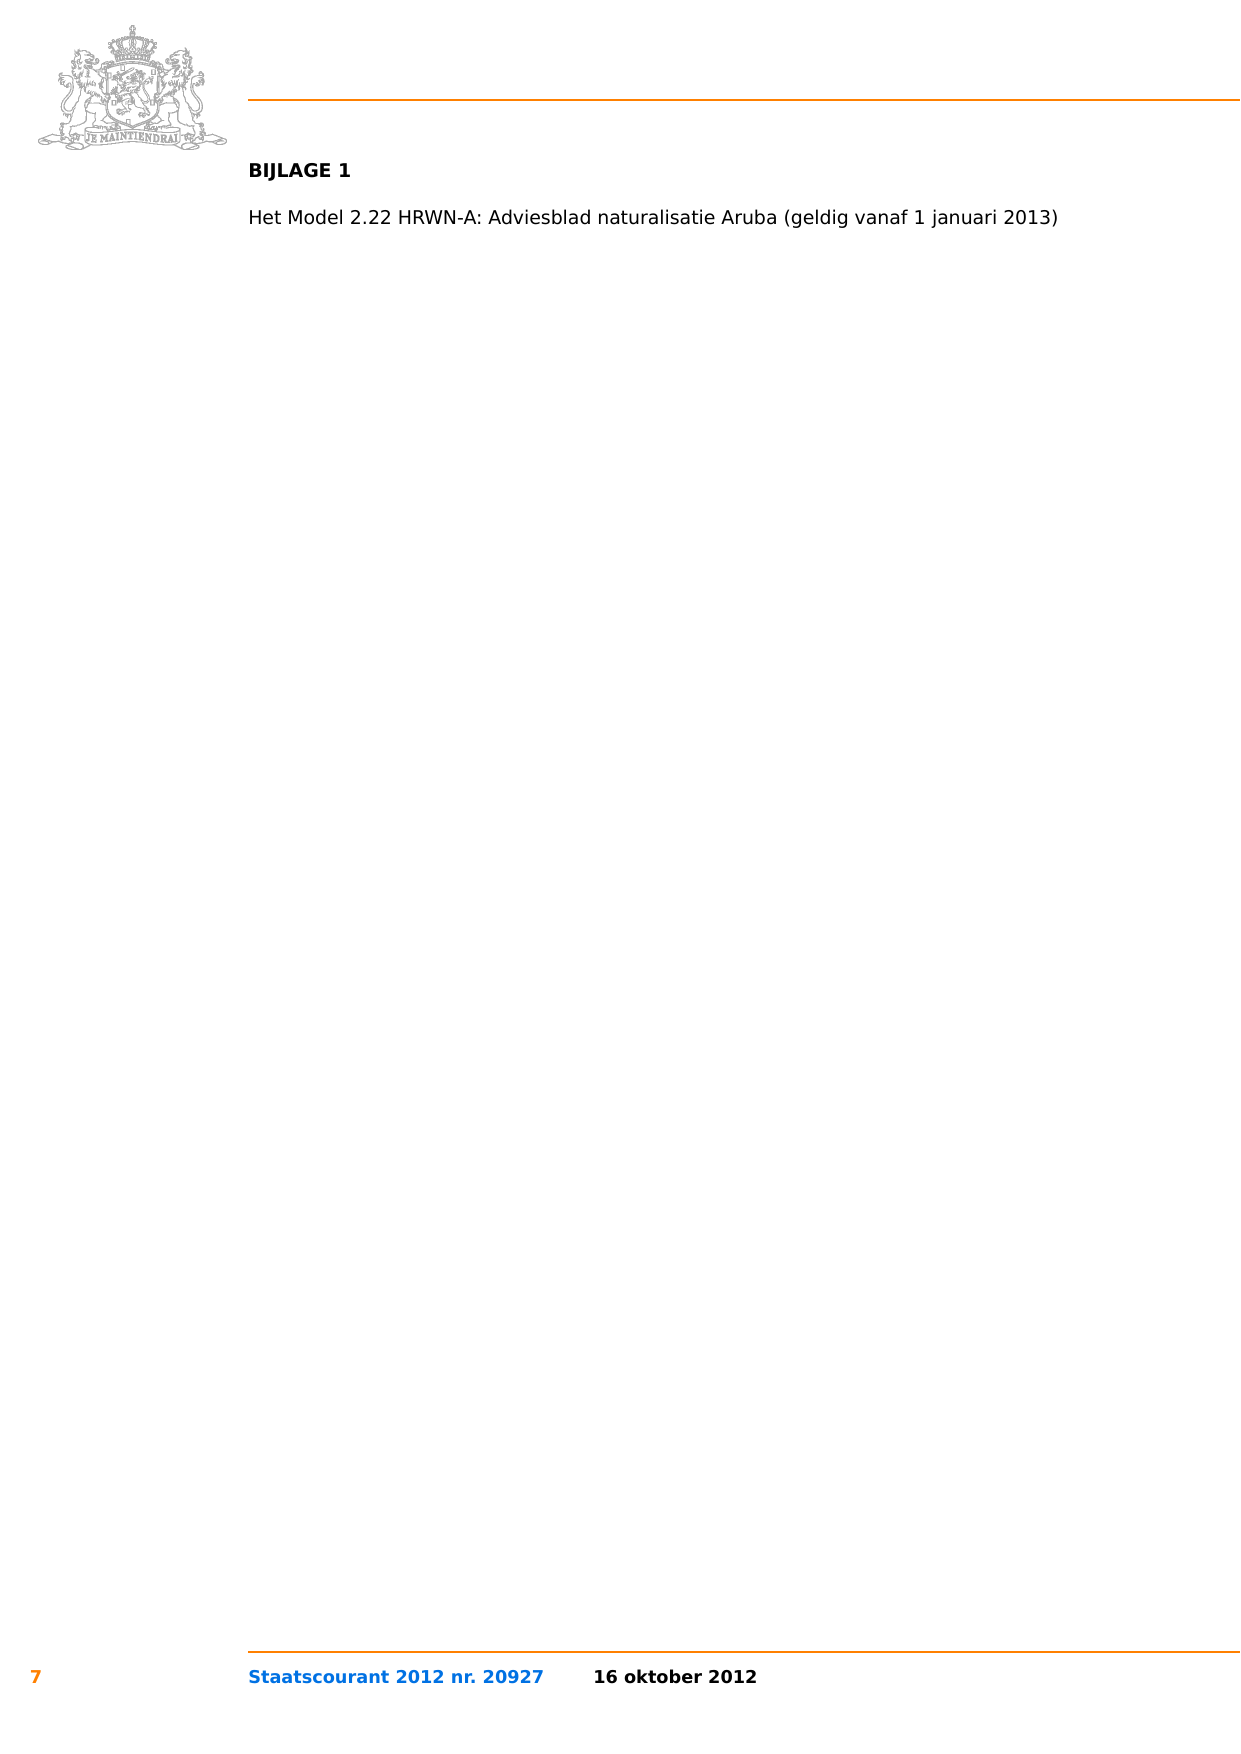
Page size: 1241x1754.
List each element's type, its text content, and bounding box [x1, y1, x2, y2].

picture [38, 25, 227, 150]
text Het Model 2.22 HRWN-A: Adviesblad naturalisatie Aruba (geldig vanaf 1 januari 2013) [248, 207, 1163, 229]
subtitle BIJLAGE 1 [248, 160, 1163, 182]
